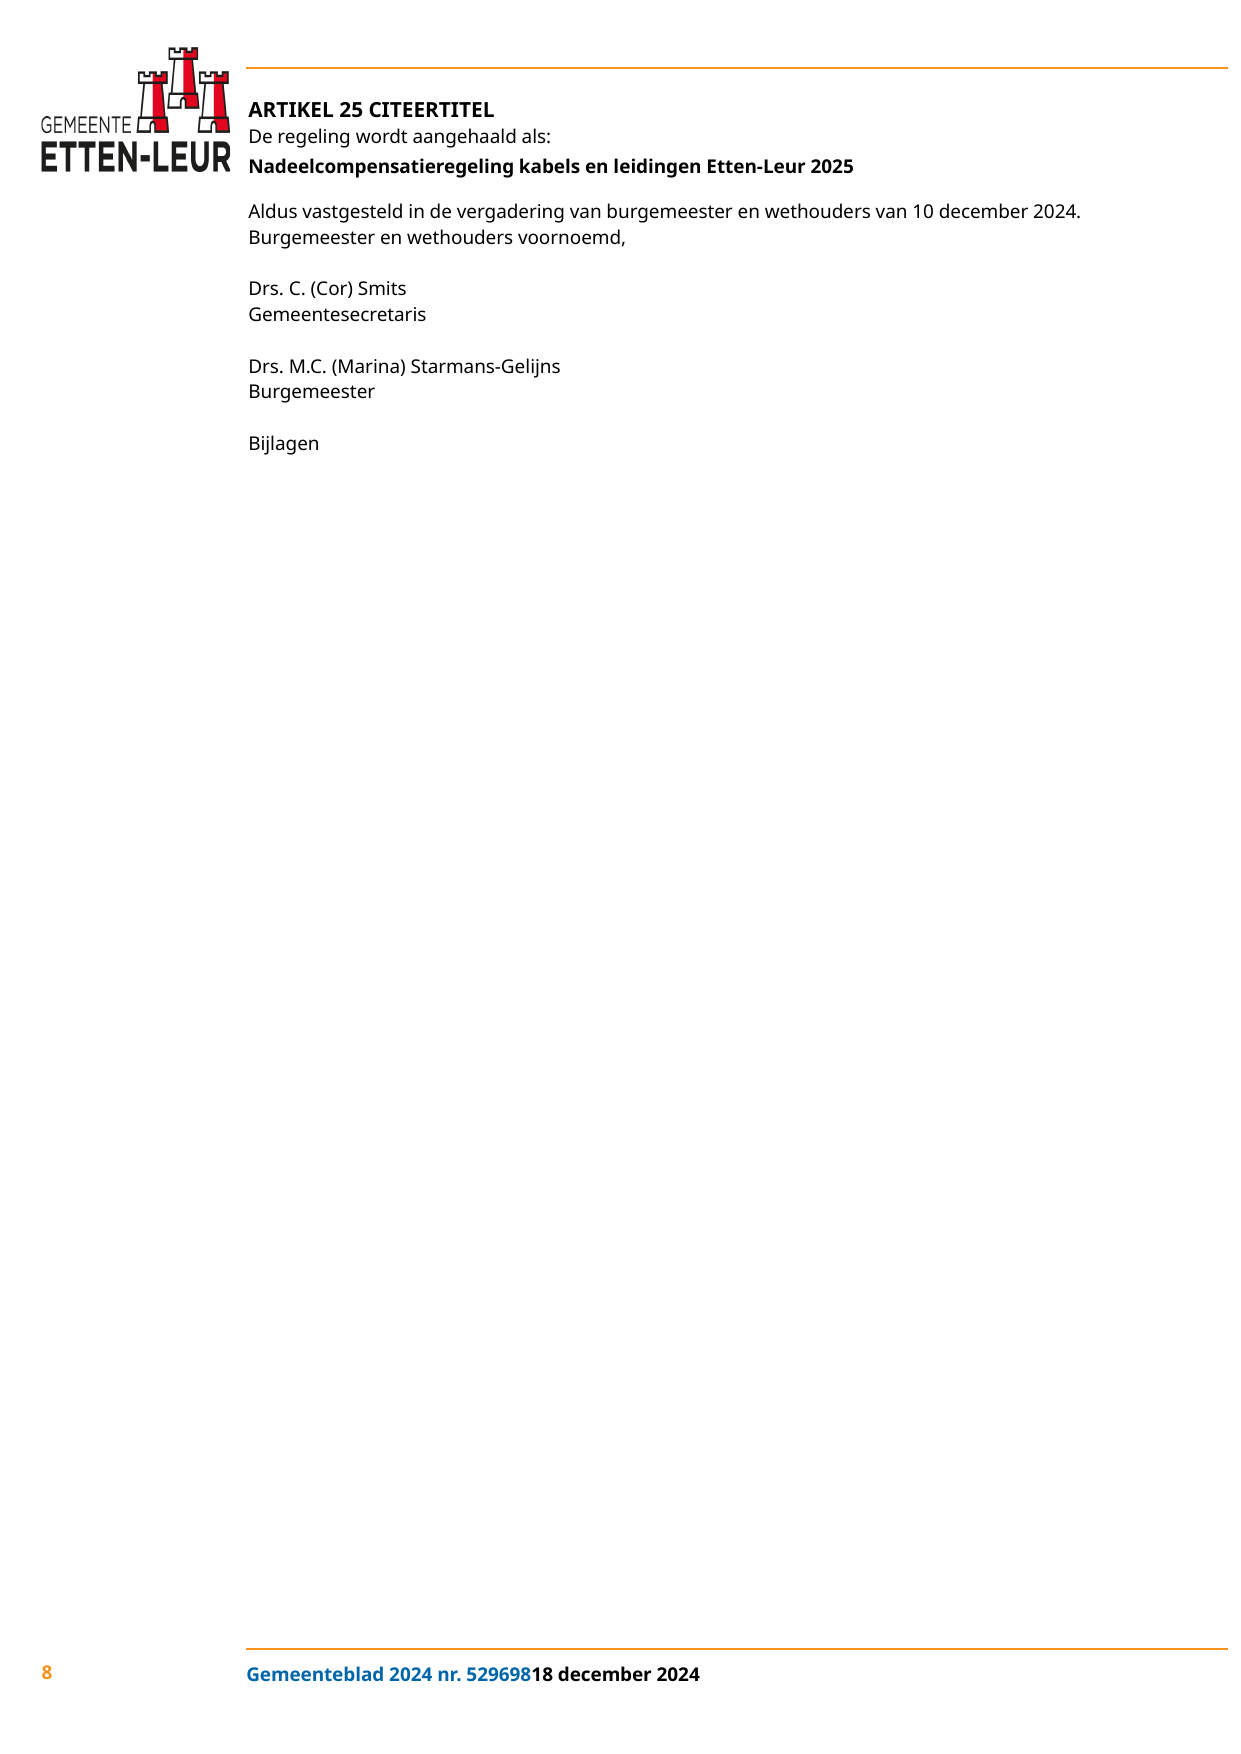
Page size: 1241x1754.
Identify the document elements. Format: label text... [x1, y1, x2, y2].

text Aldus vastgesteld in de vergadering van burgemeester en wethouders van 10 december 2024. [248, 198, 1152, 224]
text De regeling wordt aangehaald als: [248, 123, 1152, 149]
text Drs. M.C. (Marina) Starmans-Gelijns [248, 353, 1152, 378]
text ARTIKEL 25 CITEERTITEL [248, 95, 1152, 123]
picture [41, 47, 231, 172]
text Gemeentesecretaris [248, 301, 1152, 327]
text Drs. C. (Cor) Smits [248, 276, 1152, 301]
text Burgemeester en wethouders voornoemd, [248, 224, 1152, 250]
text Nadeelcompensatieregeling kabels en leidingen Etten-Leur 2025 [248, 153, 1152, 178]
text Burgemeester [248, 378, 1152, 404]
text Bijlagen [248, 430, 1152, 456]
